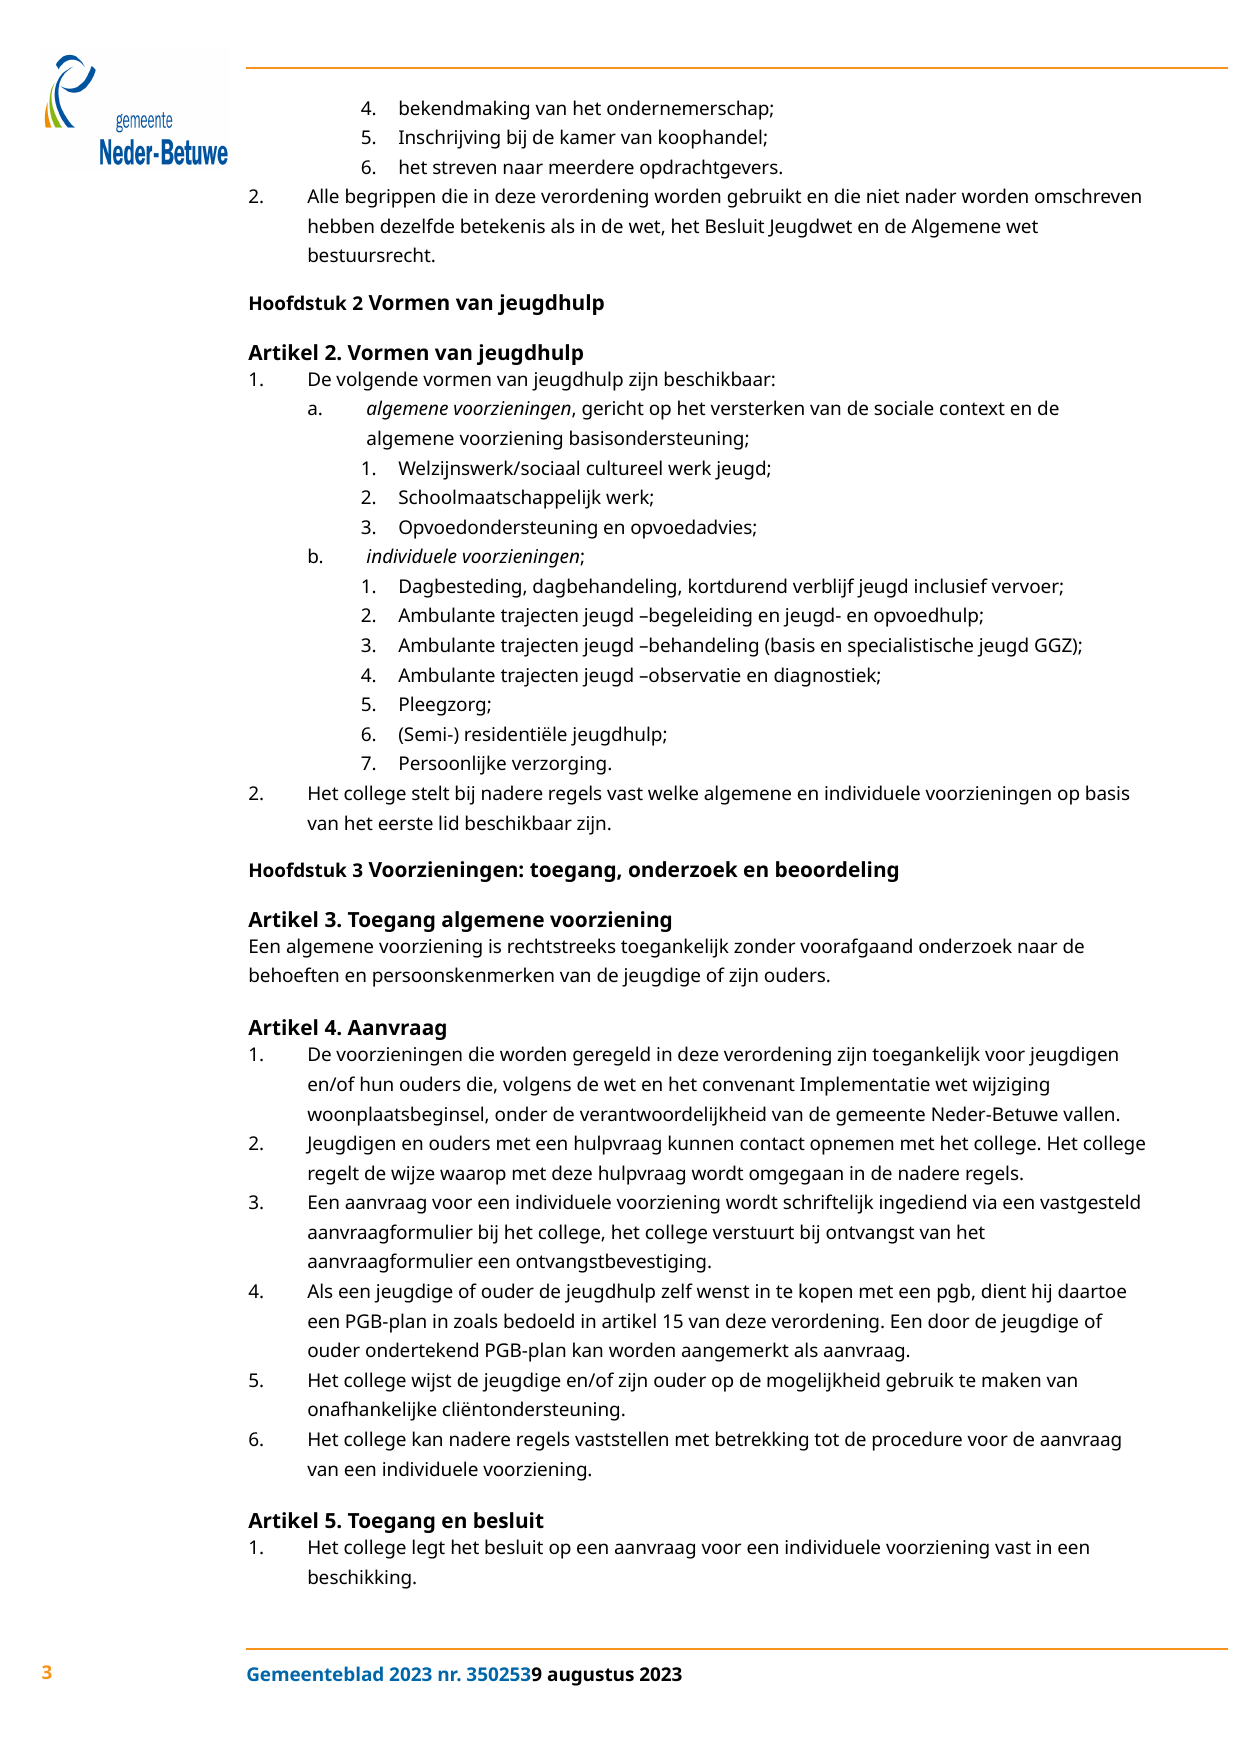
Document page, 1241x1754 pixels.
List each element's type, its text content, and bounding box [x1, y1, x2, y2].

list De volgende vormen van jeugdhulp zijn beschikbaar: [248, 366, 1152, 392]
list Een aanvraag voor een individuele voorziening wordt schriftelijk ingediend via een vastgesteld aanvraagformulier bij het college, het college verstuurt bij ontvangst van het aanvraagformulier een ontvangstbevestiging. [248, 1189, 1152, 1274]
list individuele voorzieningen; [307, 543, 1152, 569]
list Als een jeugdige of ouder de jeugdhulp zelf wenst in te kopen met een pgb, dient hij daartoe een PGB-plan in zoals bedoeld in artikel 15 van deze verordening. Een door de jeugdige of ouder ondertekend PGB-plan kan worden aangemerkt als aanvraag. [248, 1278, 1152, 1363]
list Pleegzorg; [361, 691, 1152, 717]
list Het college wijst de jeugdige en/of zijn ouder op de mogelijkheid gebruik te maken van onafhankelijke cliëntondersteuning. [248, 1367, 1152, 1422]
list Het college legt het besluit op een aanvraag voor een individuele voorziening vast in een beschikking. [248, 1534, 1152, 1590]
list Alle begrippen die in deze verordening worden gebruikt en die niet nader worden omschreven hebben dezelfde betekenis als in de wet, het Besluit Jeugdwet en de Algemene wet bestuursrecht. [248, 183, 1152, 268]
list Opvoedondersteuning en opvoedadvies; [361, 514, 1152, 540]
list Het college stelt bij nadere regels vast welke algemene en individuele voorzieningen op basis van het eerste lid beschikbaar zijn. [248, 780, 1152, 836]
list Inschrijving bij de kamer van koophandel; [361, 124, 1152, 150]
list Persoonlijke verzorging. [361, 751, 1152, 776]
list (Semi-) residentiële jeugdhulp; [361, 721, 1152, 747]
list bekendmaking van het ondernemerschap; [361, 95, 1152, 121]
list Dagbesteding, dagbehandeling, kortdurend verblijf jeugd inclusief vervoer; [361, 573, 1152, 599]
list het streven naar meerdere opdrachtgevers. [361, 154, 1152, 180]
list algemene voorzieningen, gericht op het versterken van de sociale context en de algemene voorziening basisondersteuning; [307, 396, 1152, 451]
list Welzijnswerk/sociaal cultureel werk jeugd; [361, 455, 1152, 481]
list Ambulante trajecten jeugd –begeleiding en jeugd- en opvoedhulp; [361, 603, 1152, 628]
list Ambulante trajecten jeugd –behandeling (basis en specialistische jeugd GGZ); [361, 632, 1152, 658]
text Hoofdstuk 2 Vormen van jeugdhulp [248, 288, 1152, 317]
text Een algemene voorziening is rechtstreeks toegankelijk zonder voorafgaand onderzoek naar de behoeften en persoonskenmerken van de jeugdige of zijn ouders. [248, 933, 1152, 988]
list Schoolmaatschappelijk werk; [361, 484, 1152, 510]
text Artikel 3. Toegang algemene voorziening [248, 905, 1152, 933]
text Hoofdstuk 3 Voorzieningen: toegang, onderzoek en beoordeling [248, 855, 1152, 884]
list Ambulante trajecten jeugd –observatie en diagnostiek; [361, 662, 1152, 688]
picture [41, 47, 231, 172]
list De voorzieningen die worden geregeld in deze verordening zijn toegankelijk voor jeugdigen en/of hun ouders die, volgens de wet en het convenant Implementatie wet wijziging woonplaatsbeginsel, onder de verantwoordelijkheid van de gemeente Neder-Betuwe vallen. [248, 1042, 1152, 1126]
list Jeugdigen en ouders met een hulpvraag kunnen contact opnemen met het college. Het college regelt de wijze waarop met deze hulpvraag wordt omgegaan in de nadere regels. [248, 1130, 1152, 1186]
list Het college kan nadere regels vaststellen met betrekking tot de procedure voor de aanvraag van een individuele voorziening. [248, 1426, 1152, 1481]
text Artikel 2. Vormen van jeugdhulp [248, 338, 1152, 366]
text Artikel 5. Toegang en besluit [248, 1506, 1152, 1534]
text Artikel 4. Aanvraag [248, 1013, 1152, 1042]
